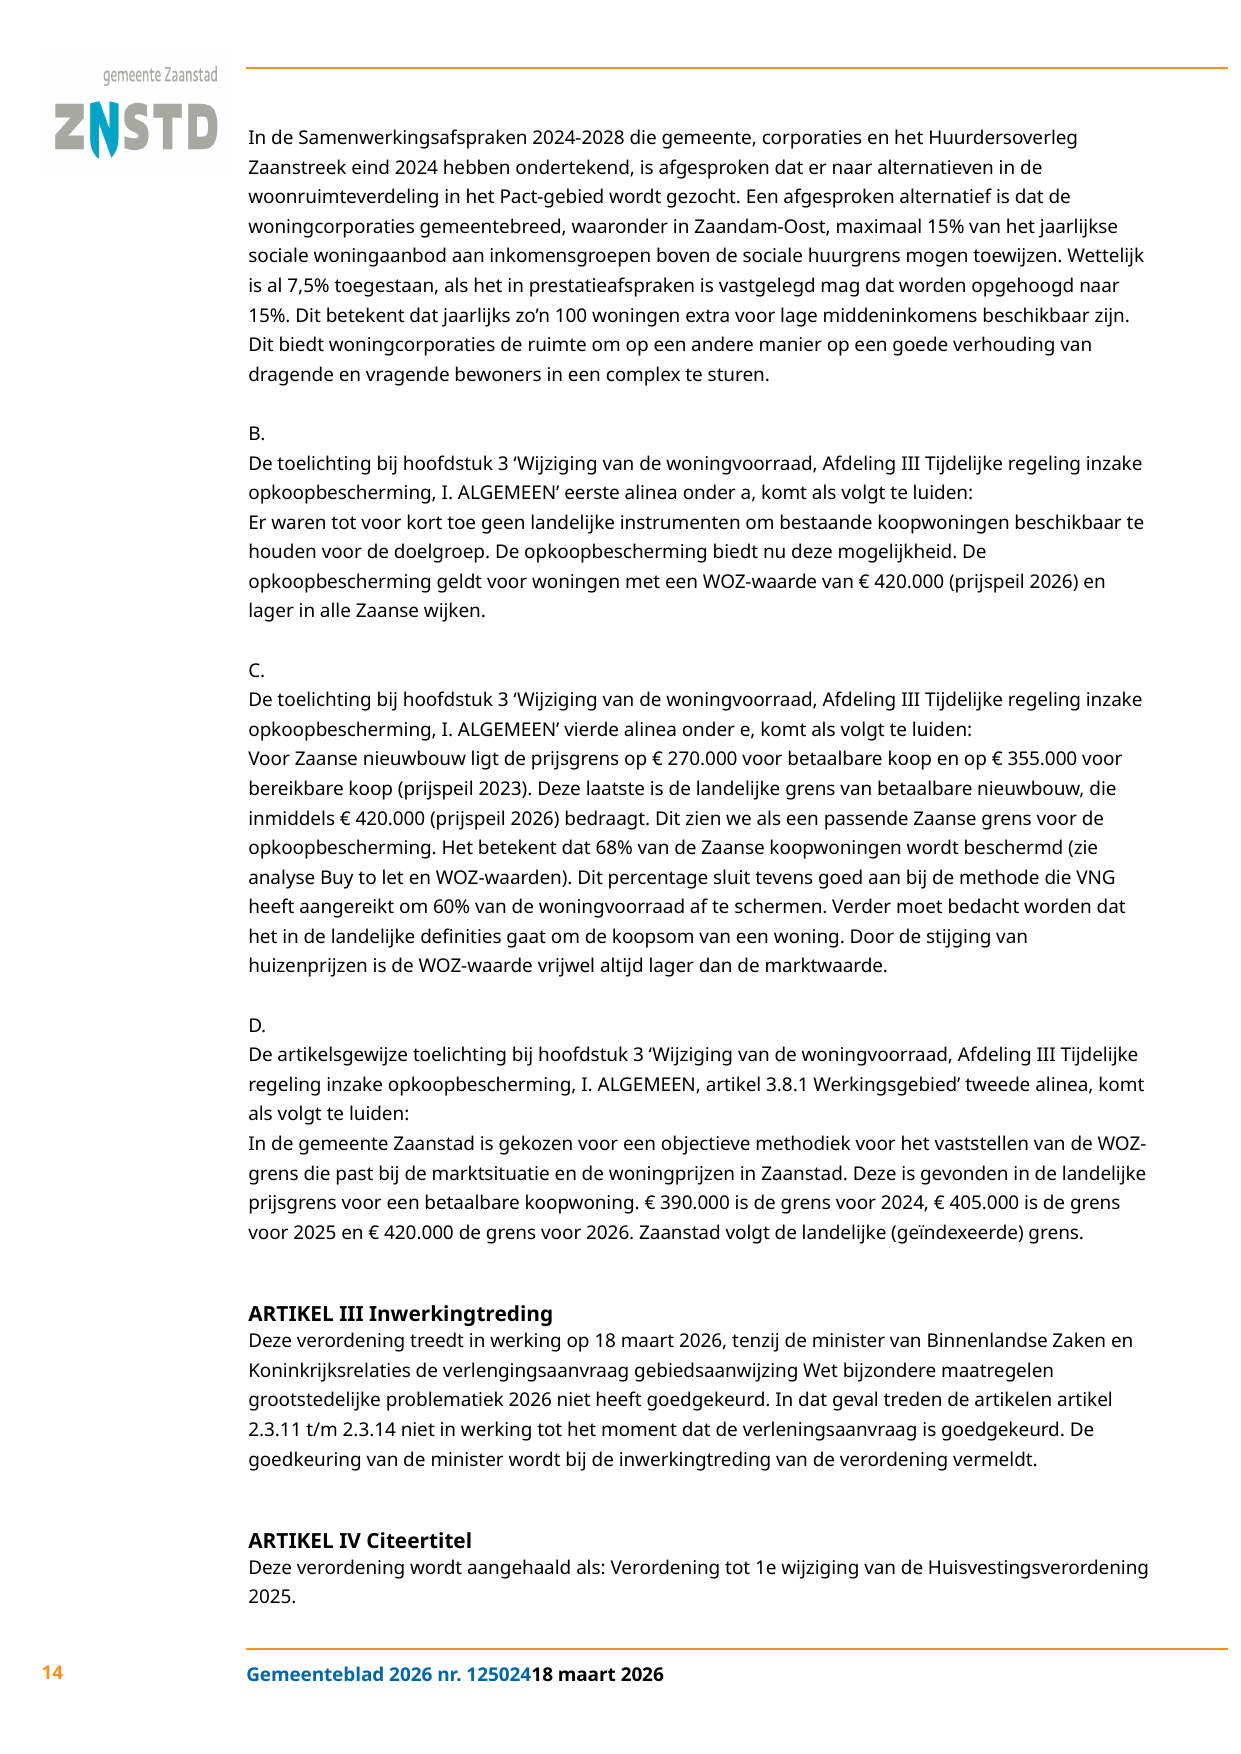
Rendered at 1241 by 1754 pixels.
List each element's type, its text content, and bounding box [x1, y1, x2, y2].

text De toelichting bij hoofdstuk 3 ‘Wijziging van de woningvoorraad, Afdeling III Tijdelijke regeling inzake opkoopbescherming, I. ALGEMEEN’ vierde alinea onder e, komt als volgt te luiden: [248, 686, 1152, 742]
text De toelichting bij hoofdstuk 3 ‘Wijziging van de woningvoorraad, Afdeling III Tijdelijke regeling inzake opkoopbescherming, I. ALGEMEEN’ eerste alinea onder a, komt als volgt te luiden: [248, 450, 1152, 505]
text In de gemeente Zaanstad is gekozen voor een objectieve methodiek voor het vaststellen van de WOZ-grens die past bij de marktsituatie en de woningprijzen in Zaanstad. Deze is gevonden in de landelijke prijsgrens voor een betaalbare koopwoning. € 390.000 is de grens voor 2024, € 405.000 is de grens voor 2025 en € 420.000 de grens voor 2026. Zaanstad volgt de landelijke (geïndexeerde) grens. [248, 1130, 1152, 1245]
text Deze verordening treedt in werking op 18 maart 2026, tenzij de minister van Binnenlandse Zaken en Koninkrijksrelaties de verlengingsaanvraag gebiedsaanwijzing Wet bijzondere maatregelen grootstedelijke problematiek 2026 niet heeft goedgekeurd. In dat geval treden de artikelen artikel 2.3.11 t/m 2.3.14 niet in werking tot het moment dat de verleningsaanvraag is goedgekeurd. De goedkeuring van de minister wordt bij de inwerkingtreding van de verordening vermeldt. [248, 1327, 1152, 1471]
text In de Samenwerkingsafspraken 2024-2028 die gemeente, corporaties en het Huurdersoverleg Zaanstreek eind 2024 hebben ondertekend, is afgesproken dat er naar alternatieven in de woonruimteverdeling in het Pact-gebied wordt gezocht. Een afgesproken alternatief is dat de woningcorporaties gemeentebreed, waaronder in Zaandam-Oost, maximaal 15% van het jaarlijkse sociale woningaanbod aan inkomensgroepen boven de sociale huurgrens mogen toewijzen. Wettelijk is al 7,5% toegestaan, als het in prestatieafspraken is vastgelegd mag dat worden opgehoogd naar 15%. Dit betekent dat jaarlijks zo’n 100 woningen extra voor lage middeninkomens beschikbaar zijn. Dit biedt woningcorporaties de ruimte om op een andere manier op een goede verhouding van dragende en vragende bewoners in een complex te sturen. [248, 124, 1152, 387]
text Deze verordening wordt aangehaald als: Verordening tot 1e wijziging van de Huisvestingsverordening 2025. [248, 1554, 1152, 1609]
text D. [248, 1012, 1152, 1038]
picture [41, 47, 231, 172]
text Er waren tot voor kort toe geen landelijke instrumenten om bestaande koopwoningen beschikbaar te houden voor de doelgroep. De opkoopbescherming biedt nu deze mogelijkheid. De opkoopbescherming geldt voor woningen met een WOZ-waarde van € 420.000 (prijspeil 2026) en lager in alle Zaanse wijken. [248, 509, 1152, 623]
text ARTIKEL IV Citeertitel [248, 1526, 1152, 1554]
text C. [248, 657, 1152, 683]
text B. [248, 420, 1152, 446]
text ARTIKEL III Inwerkingtreding [248, 1299, 1152, 1327]
text De artikelsgewijze toelichting bij hoofdstuk 3 ‘Wijziging van de woningvoorraad, Afdeling III Tijdelijke regeling inzake opkoopbescherming, I. ALGEMEEN, artikel 3.8.1 Werkingsgebied’ tweede alinea, komt als volgt te luiden: [248, 1041, 1152, 1126]
text Voor Zaanse nieuwbouw ligt de prijsgrens op € 270.000 voor betaalbare koop en op € 355.000 voor bereikbare koop (prijspeil 2023). Deze laatste is de landelijke grens van betaalbare nieuwbouw, die inmiddels € 420.000 (prijspeil 2026) bedraagt. Dit zien we als een passende Zaanse grens voor de opkoopbescherming. Het betekent dat 68% van de Zaanse koopwoningen wordt beschermd (zie analyse Buy to let en WOZ-waarden). Dit percentage sluit tevens goed aan bij de methode die VNG heeft aangereikt om 60% van de woningvoorraad af te schermen. Verder moet bedacht worden dat het in de landelijke definities gaat om de koopsom van een woning. Door de stijging van huizenprijzen is de WOZ-waarde vrijwel altijd lager dan de marktwaarde. [248, 746, 1152, 978]
